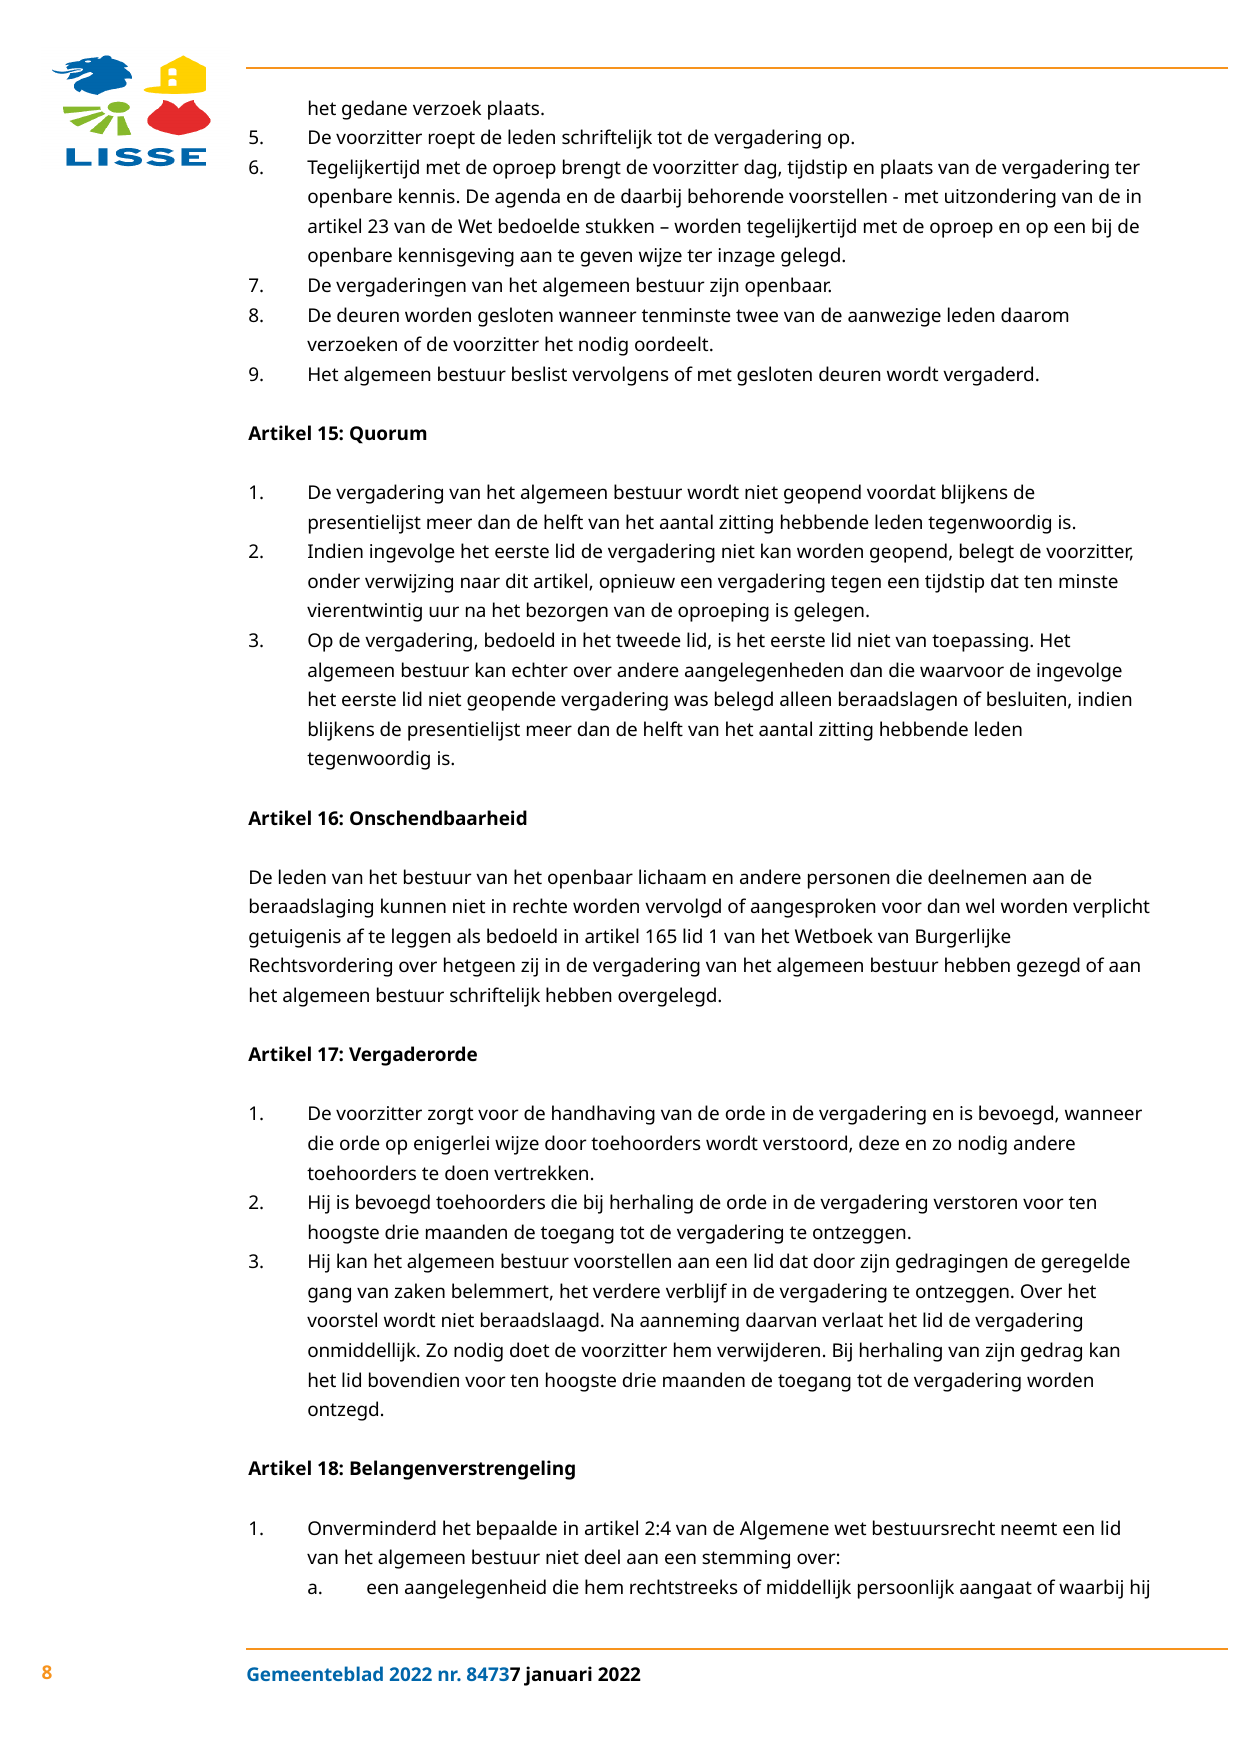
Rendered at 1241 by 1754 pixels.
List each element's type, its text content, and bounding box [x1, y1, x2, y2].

list Op de vergadering, bedoeld in het tweede lid, is het eerste lid niet van toepassing. Het algemeen bestuur kan echter over andere aangelegenheden dan die waarvoor de ingevolge het eerste lid niet geopende vergadering was belegd alleen beraadslagen of besluiten, indien blijkens de presentielijst meer dan de helft van het aantal zitting hebbende leden tegenwoordig is. [248, 627, 1152, 771]
list Hij kan het algemeen bestuur voorstellen aan een lid dat door zijn gedragingen de geregelde gang van zaken belemmert, het verdere verblijf in de vergadering te ontzeggen. Over het voorstel wordt niet beraadslaagd. Na aanneming daarvan verlaat het lid de vergadering onmiddellijk. Zo nodig doet de voorzitter hem verwijderen. Bij herhaling van zijn gedrag kan het lid bovendien voor ten hoogste drie maanden de toegang tot de vergadering worden ontzegd. [248, 1248, 1152, 1422]
list Indien ingevolge het eerste lid de vergadering niet kan worden geopend, belegt de voorzitter, onder verwijzing naar dit artikel, opnieuw een vergadering tegen een tijdstip dat ten minste vierentwintig uur na het bezorgen van de oproeping is gelegen. [248, 538, 1152, 623]
text Artikel 17: Vergaderorde [248, 1041, 1152, 1067]
list De voorzitter roept de leden schriftelijk tot de vergadering op. [248, 124, 1152, 150]
list Hij is bevoegd toehoorders die bij herhaling de orde in de vergadering verstoren voor ten hoogste drie maanden de toegang tot de vergadering te ontzeggen. [248, 1189, 1152, 1245]
text Artikel 16: Onschendbaarheid [248, 805, 1152, 831]
text Artikel 15: Quorum [248, 420, 1152, 446]
list een aangelegenheid die hem rechtstreeks of middellijk persoonlijk aangaat of waarbij hij [307, 1574, 1152, 1600]
list Tegelijkertijd met de oproep brengt de voorzitter dag, tijdstip en plaats van de vergadering ter openbare kennis. De agenda en de daarbij behorende voorstellen - met uitzondering van de in artikel 23 van de Wet bedoelde stukken – worden tegelijkertijd met de oproep en op een bij de openbare kennisgeving aan te geven wijze ter inzage gelegd. [248, 154, 1152, 268]
list De deuren worden gesloten wanneer tenminste twee van de aanwezige leden daarom verzoeken of de voorzitter het nodig oordeelt. [248, 302, 1152, 357]
list De vergaderingen van het algemeen bestuur zijn openbaar. [248, 272, 1152, 298]
text De leden van het bestuur van het openbaar lichaam en andere personen die deelnemen aan de beraadslaging kunnen niet in rechte worden vervolgd of aangesproken voor dan wel worden verplicht getuigenis af te leggen als bedoeld in artikel 165 lid 1 van het Wetboek van Burgerlijke Rechtsvordering over hetgeen zij in de vergadering van het algemeen bestuur hebben gezegd of aan het algemeen bestuur schriftelijk hebben overgelegd. [248, 864, 1152, 1008]
picture [41, 47, 231, 172]
text Artikel 18: Belangenverstrengeling [248, 1456, 1152, 1481]
list De voorzitter zorgt voor de handhaving van de orde in de vergadering en is bevoegd, wanneer die orde op enigerlei wijze door toehoorders wordt verstoord, deze en zo nodig andere toehoorders te doen vertrekken. [248, 1101, 1152, 1186]
list Het algemeen bestuur beslist vervolgens of met gesloten deuren wordt vergaderd. [248, 361, 1152, 387]
list het gedane verzoek plaats. [248, 95, 1152, 121]
list Onverminderd het bepaalde in artikel 2:4 van de Algemene wet bestuursrecht neemt een lid van het algemeen bestuur niet deel aan een stemming over: [248, 1515, 1152, 1570]
list De vergadering van het algemeen bestuur wordt niet geopend voordat blijkens de presentielijst meer dan de helft van het aantal zitting hebbende leden tegenwoordig is. [248, 479, 1152, 535]
